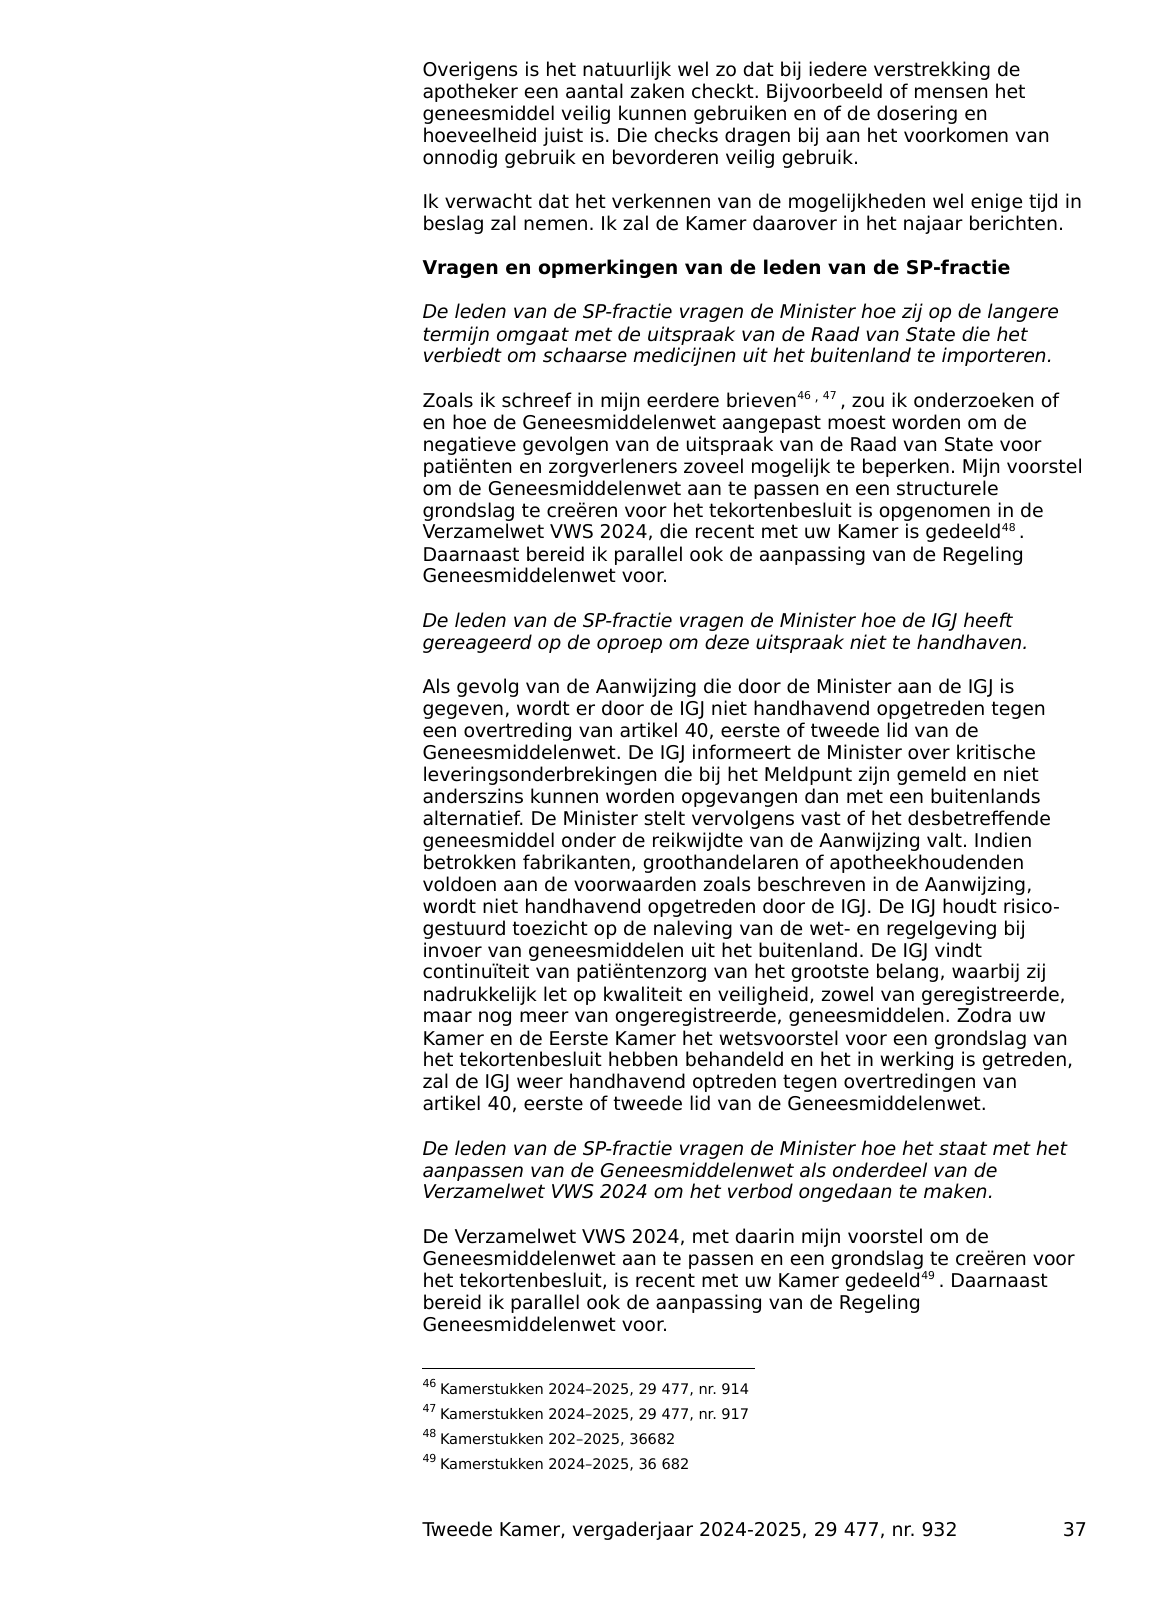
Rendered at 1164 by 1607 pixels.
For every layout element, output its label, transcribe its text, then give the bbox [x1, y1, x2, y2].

text Als gevolg van de Aanwijzing die door de Minister aan de IGJ is gegeven, wordt er door de IGJ niet handhavend opgetreden tegen een overtreding van artikel 40, eerste of tweede lid van de Geneesmiddelenwet. De IGJ informeert de Minister over kritische leveringsonderbrekingen die bij het Meldpunt zijn gemeld en niet anderszins kunnen worden opgevangen dan met een buitenlands alternatief. De Minister stelt vervolgens vast of het desbetreffende geneesmiddel onder de reikwijdte van de Aanwijzing valt. Indien betrokken fabrikanten, groothandelaren of apotheekhoudenden voldoen aan de voorwaarden zoals beschreven in de Aanwijzing, wordt niet handhavend opgetreden door de IGJ. De IGJ houdt risico-gestuurd toezicht op de naleving van de wet- en regelgeving bij invoer van geneesmiddelen uit het buitenland. De IGJ vindt continuïteit van patiëntenzorg van het grootste belang, waarbij zij nadrukkelijk let op kwaliteit en veiligheid, zowel van geregistreerde, maar nog meer van ongeregistreerde, geneesmiddelen. Zodra uw Kamer en de Eerste Kamer het wetsvoorstel voor een grondslag van het tekortenbesluit hebben behandeld en het in werking is getreden, zal de IGJ weer handhavend optreden tegen overtredingen van artikel 40, eerste of tweede lid van de Geneesmiddelenwet. [422, 676, 1087, 1115]
text Overigens is het natuurlijk wel zo dat bij iedere verstrekking de apotheker een aantal zaken checkt. Bijvoorbeeld of mensen het geneesmiddel veilig kunnen gebruiken en of de dosering en hoeveelheid juist is. Die checks dragen bij aan het voorkomen van onnodig gebruik en bevorderen veilig gebruik. [422, 59, 1087, 169]
text De leden van de SP-fractie vragen de Minister hoe zij op de langere termijn omgaat met de uitspraak van de Raad van State die het verbiedt om schaarse medicijnen uit het buitenland te importeren. [422, 301, 1087, 367]
text De Verzamelwet VWS 2024, met daarin mijn voorstel om de Geneesmiddelenwet aan te passen en een grondslag te creëren voor het tekortenbesluit, is recent met uw Kamer gedeeld. Daarnaast bereid ik parallel ook de aanpassing van de Regeling Geneesmiddelenwet voor. [422, 1226, 1087, 1336]
text Ik verwacht dat het verkennen van de mogelijkheden wel enige tijd in beslag zal nemen. Ik zal de Kamer daarover in het najaar berichten. [422, 191, 1087, 235]
text Kamerstukken 2024–2025, 29 477, nr. 914 [422, 1377, 1087, 1399]
subtitle Vragen en opmerkingen van de leden van de SP-fractie [422, 257, 1087, 279]
text Kamerstukken 2024–2025, 29 477, nr. 917 [422, 1402, 1087, 1424]
text Kamerstukken 202–2025, 36682 [422, 1427, 1087, 1449]
text De leden van de SP-fractie vragen de Minister hoe de IGJ heeft gereageerd op de oproep om deze uitspraak niet te handhaven. [422, 609, 1087, 653]
text De leden van de SP-fractie vragen de Minister hoe het staat met het aanpassen van de Geneesmiddelenwet als onderdeel van de Verzamelwet VWS 2024 om het verbod ongedaan te maken. [422, 1137, 1087, 1203]
text Zoals ik schreef in mijn eerdere brieven, , zou ik onderzoeken of en hoe de Geneesmiddelenwet aangepast moest worden om de negatieve gevolgen van de uitspraak van de Raad van State voor patiënten en zorgverleners zoveel mogelijk te beperken. Mijn voorstel om de Geneesmiddelenwet aan te passen en een structurele grondslag te creëren voor het tekortenbesluit is opgenomen in de Verzamelwet VWS 2024, die recent met uw Kamer is gedeeld. Daarnaast bereid ik parallel ook de aanpassing van de Regeling Geneesmiddelenwet voor. [422, 389, 1087, 587]
text Kamerstukken 2024–2025, 36 682 [422, 1452, 1087, 1474]
